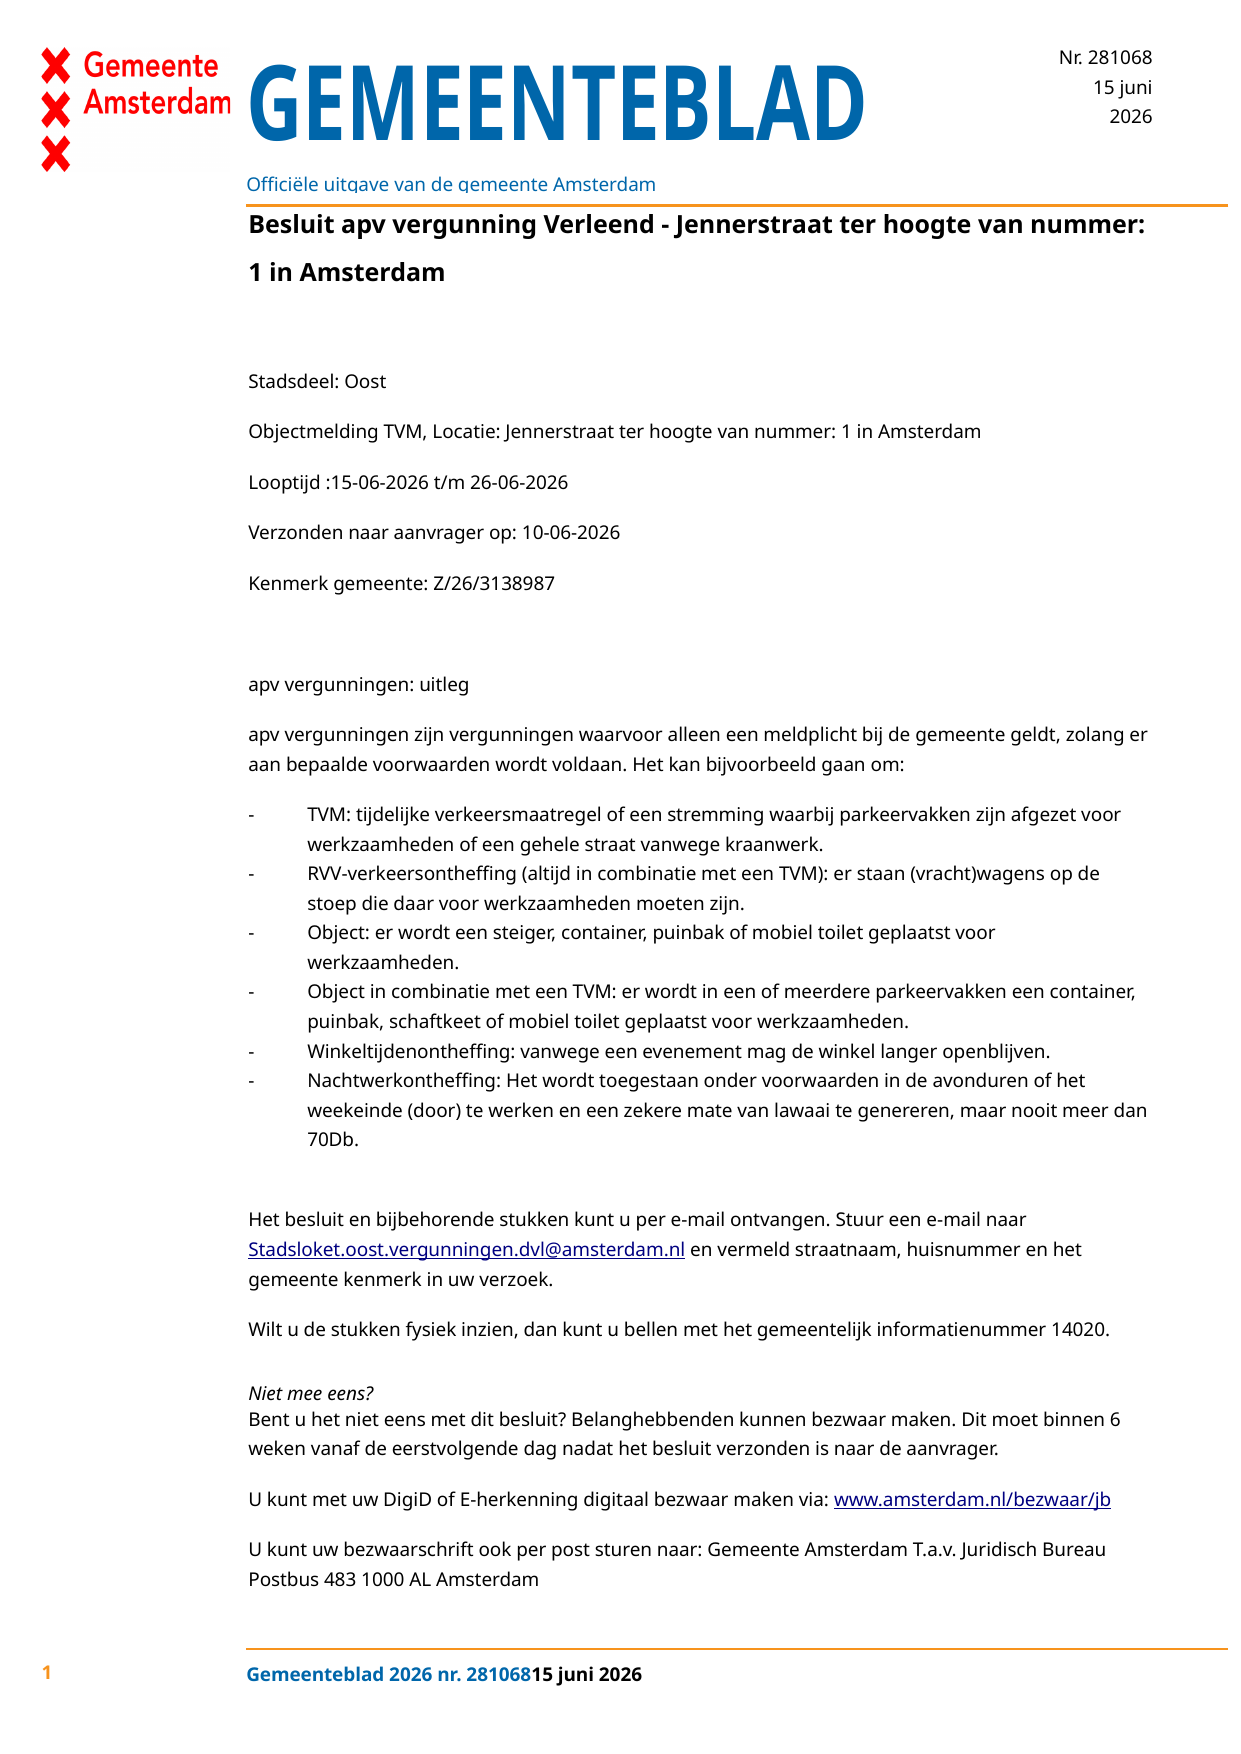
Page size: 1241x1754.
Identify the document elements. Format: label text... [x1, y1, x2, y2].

text apv vergunningen: uitleg [248, 671, 1152, 697]
list Object in combinatie met een TVM: er wordt in een of meerdere parkeervakken een container, puinbak, schaftkeet of mobiel toilet geplaatst voor werkzaamheden. [248, 979, 1152, 1034]
text Bent u het niet eens met dit besluit? Belanghebbenden kunnen bezwaar maken. Dit moet binnen 6 weken vanaf de eerstvolgende dag nadat het besluit verzonden is naar de aanvrager. [248, 1406, 1152, 1461]
text apv vergunningen zijn vergunningen waarvoor alleen een meldplicht bij de gemeente geldt, zolang er aan bepaalde voorwaarden wordt voldaan. Het kan bijvoorbeeld gaan om: [248, 721, 1152, 777]
text Het besluit en bijbehorende stukken kunt u per e-mail ontvangen. Stuur een e-mail naar Stadsloket.oost.vergunningen.dvl@amsterdam.nl en vermeld straatnaam, huisnummer en het gemeente kenmerk in uw verzoek. [248, 1207, 1152, 1292]
list Nachtwerkontheffing: Het wordt toegestaan onder voorwaarden in de avonduren of het weekeinde (door) te werken en een zekere mate van lawaai te genereren, maar nooit meer dan 70Db. [248, 1067, 1152, 1152]
list TVM: tijdelijke verkeersmaatregel of een stremming waarbij parkeervakken zijn afgezet voor werkzaamheden of een gehele straat vanwege kraanwerk. [248, 801, 1152, 857]
text U kunt uw bezwaarschrift ook per post sturen naar: Gemeente Amsterdam T.a.v. Juridisch Bureau Postbus 483 1000 AL Amsterdam [248, 1536, 1152, 1592]
text Kenmerk gemeente: Z/26/3138987 [248, 570, 1152, 596]
text Objectmelding TVM, Locatie: Jennerstraat ter hoogte van nummer: 1 in Amsterdam [248, 419, 1152, 444]
text Wilt u de stukken fysiek inzien, dan kunt u bellen met het gemeentelijk informatienummer 14020. [248, 1316, 1152, 1342]
text Niet mee eens? [248, 1380, 1152, 1406]
list Winkeltijdenontheffing: vanwege een evenement mag de winkel langer openblijven. [248, 1038, 1152, 1064]
text U kunt met uw DigiD of E-herkenning digitaal bezwaar maken via: www.amsterdam.nl/bezwaar/jb [248, 1486, 1152, 1512]
text Stadsdeel: Oost [248, 368, 1152, 394]
text Verzonden naar aanvrager op: 10-06-2026 [248, 519, 1152, 545]
text Besluit apv vergunning Verleend - Jennerstraat ter hoogte van nummer: 1 in Amsterdam [248, 207, 1152, 288]
list RVV-verkeersontheffing (altijd in combinatie met een TVM): er staan (vracht)wagens op de stoep die daar voor werkzaamheden moeten zijn. [248, 860, 1152, 916]
picture [41, 47, 231, 172]
list Object: er wordt een steiger, container, puinbak of mobiel toilet geplaatst voor werkzaamheden. [248, 919, 1152, 975]
text Looptijd :15-06-2026 t/m 26-06-2026 [248, 469, 1152, 495]
